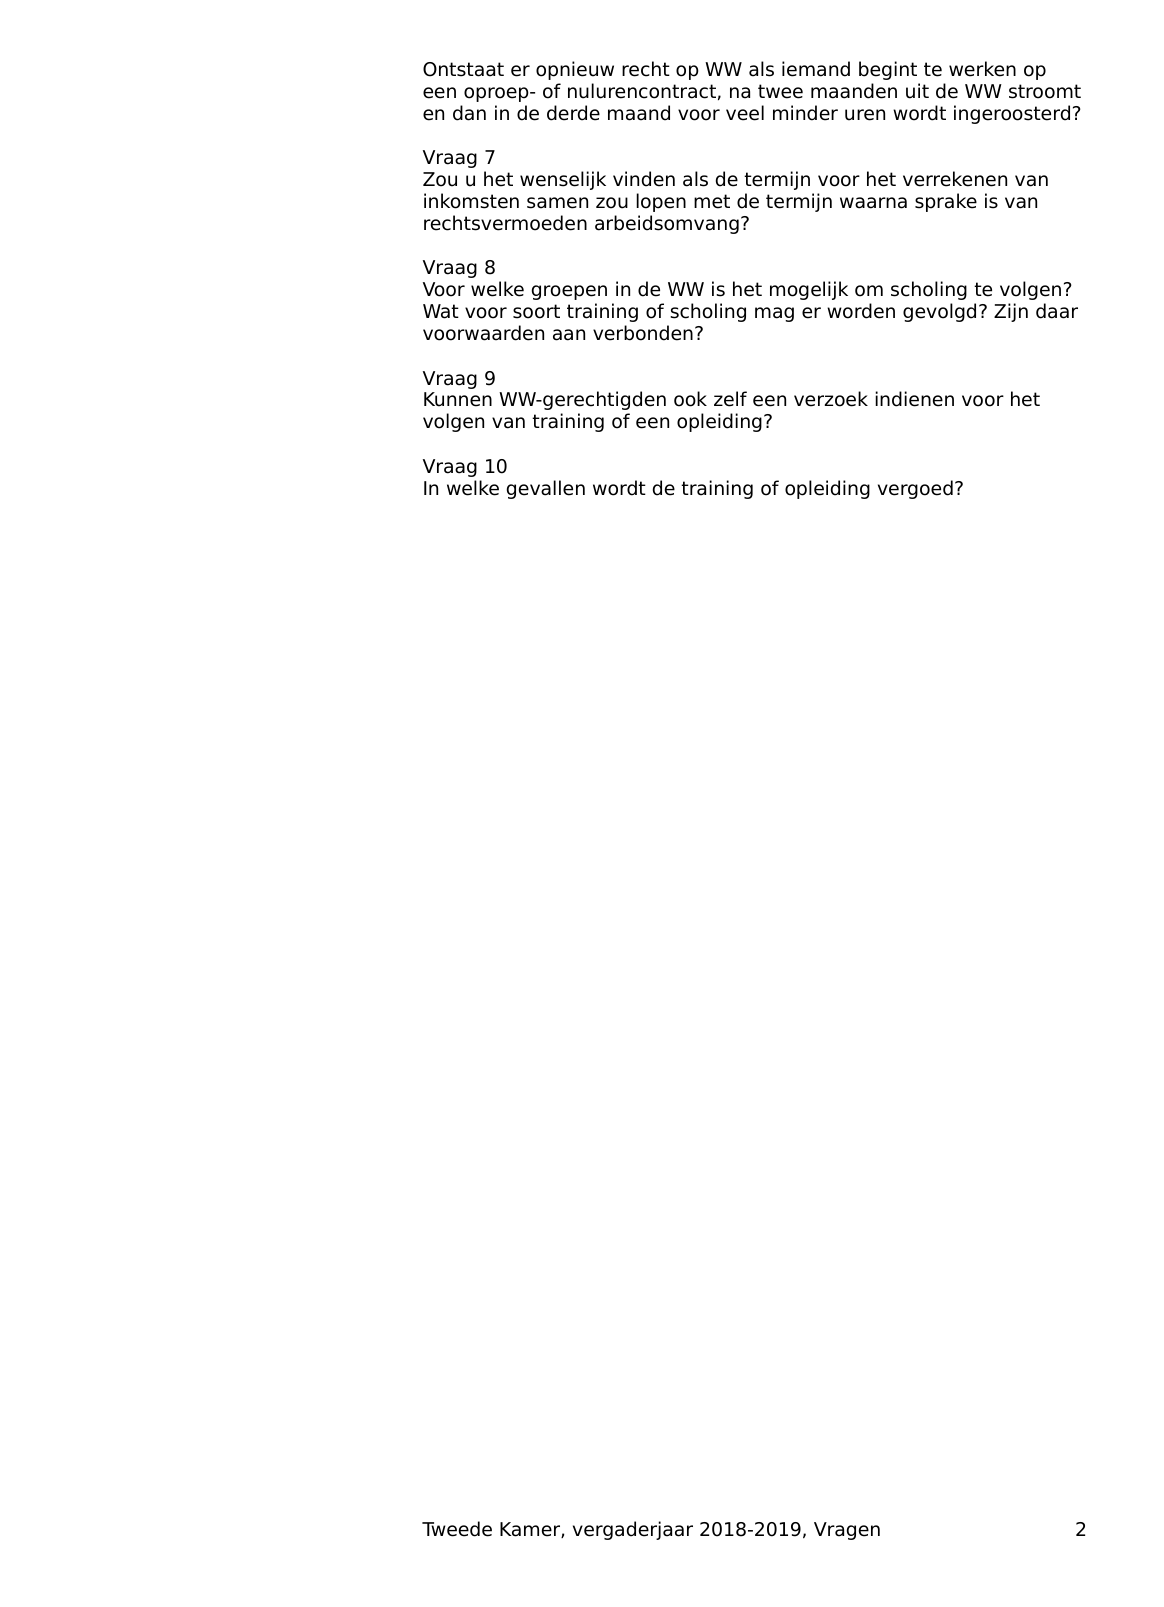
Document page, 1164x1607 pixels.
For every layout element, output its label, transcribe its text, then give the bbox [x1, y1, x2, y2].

text Kunnen WW-gerechtigden ook zelf een verzoek indienen voor het volgen van training of een opleiding? [422, 389, 1087, 433]
text Vraag 10 [422, 456, 1087, 477]
text Voor welke groepen in de WW is het mogelijk om scholing te volgen? Wat voor soort training of scholing mag er worden gevolgd? Zijn daar voorwaarden aan verbonden? [422, 279, 1087, 345]
text Zou u het wenselijk vinden als de termijn voor het verrekenen van inkomsten samen zou lopen met de termijn waarna sprake is van rechtsvermoeden arbeidsomvang? [422, 169, 1087, 235]
text Vraag 7 [422, 147, 1087, 169]
text Vraag 9 [422, 367, 1087, 389]
text In welke gevallen wordt de training of opleiding vergoed? [422, 477, 1087, 499]
text Ontstaat er opnieuw recht op WW als iemand begint te werken op een oproep- of nulurencontract, na twee maanden uit de WW stroomt en dan in de derde maand voor veel minder uren wordt ingeroosterd? [422, 59, 1087, 125]
text Vraag 8 [422, 257, 1087, 279]
